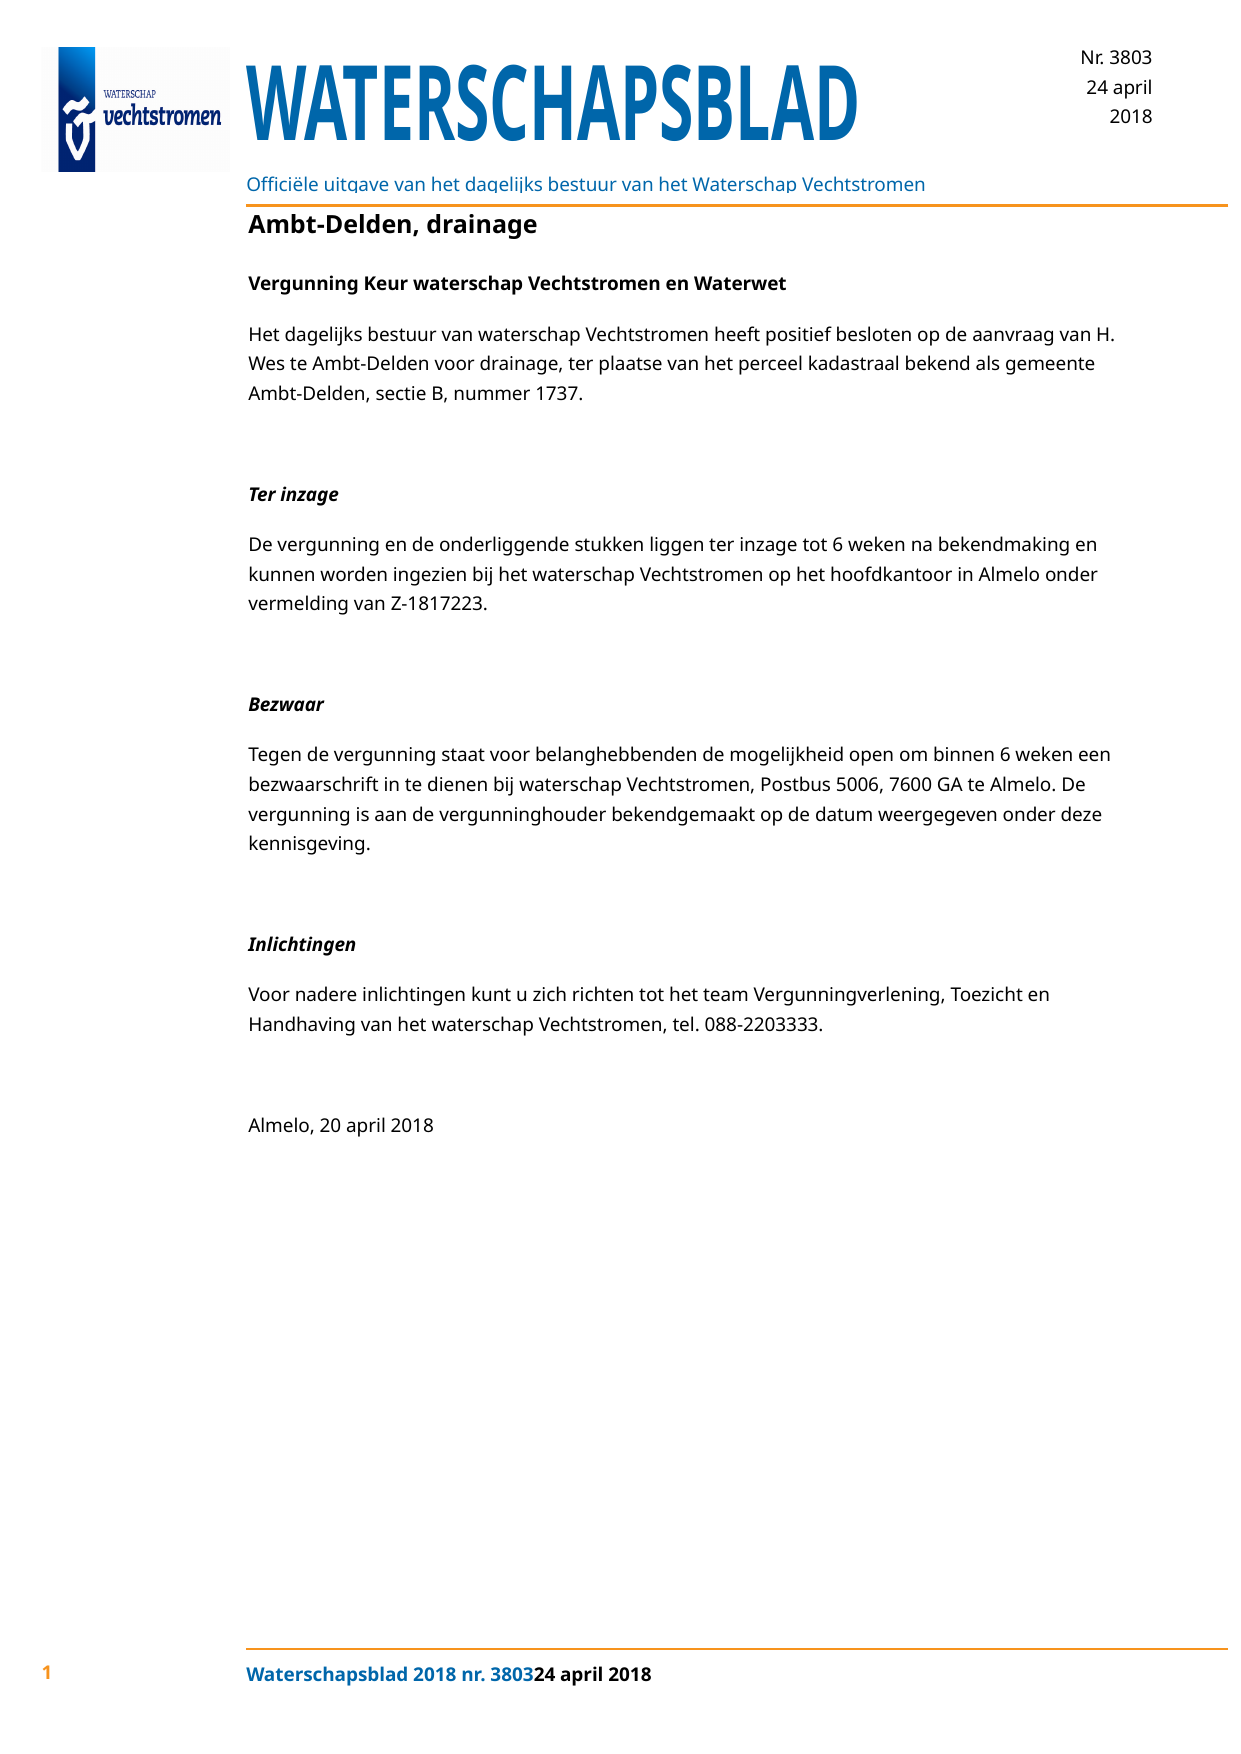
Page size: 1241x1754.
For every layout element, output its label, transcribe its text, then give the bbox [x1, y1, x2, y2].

picture [41, 47, 231, 172]
text Inlichtingen [248, 931, 1152, 957]
text De vergunning en de onderliggende stukken liggen ter inzage tot 6 weken na bekendmaking en kunnen worden ingezien bij het waterschap Vechtstromen op het hoofdkantoor in Almelo onder vermelding van Z-1817223. [248, 531, 1152, 616]
text Voor nadere inlichtingen kunt u zich richten tot het team Vergunningverlening, Toezicht en Handhaving van het waterschap Vechtstromen, tel. 088-2203333. [248, 982, 1152, 1037]
text Almelo, 20 april 2018 [248, 1112, 1152, 1138]
text Ambt-Delden, drainage [248, 207, 1152, 241]
text Het dagelijks bestuur van waterschap Vechtstromen heeft positief besloten op de aanvraag van H. Wes te Ambt-Delden voor drainage, ter plaatse van het perceel kadastraal bekend als gemeente Ambt-Delden, sectie B, nummer 1737. [248, 321, 1152, 406]
text Bezwaar [248, 691, 1152, 717]
text Ter inzage [248, 481, 1152, 506]
text Vergunning Keur waterschap Vechtstromen en Waterwet [248, 270, 1152, 296]
text Tegen de vergunning staat voor belanghebbenden de mogelijkheid open om binnen 6 weken een bezwaarschrift in te dienen bij waterschap Vechtstromen, Postbus 5006, 7600 GA te Almelo. De vergunning is aan de vergunninghouder bekendgemaakt op de datum weergegeven onder deze kennisgeving. [248, 742, 1152, 856]
